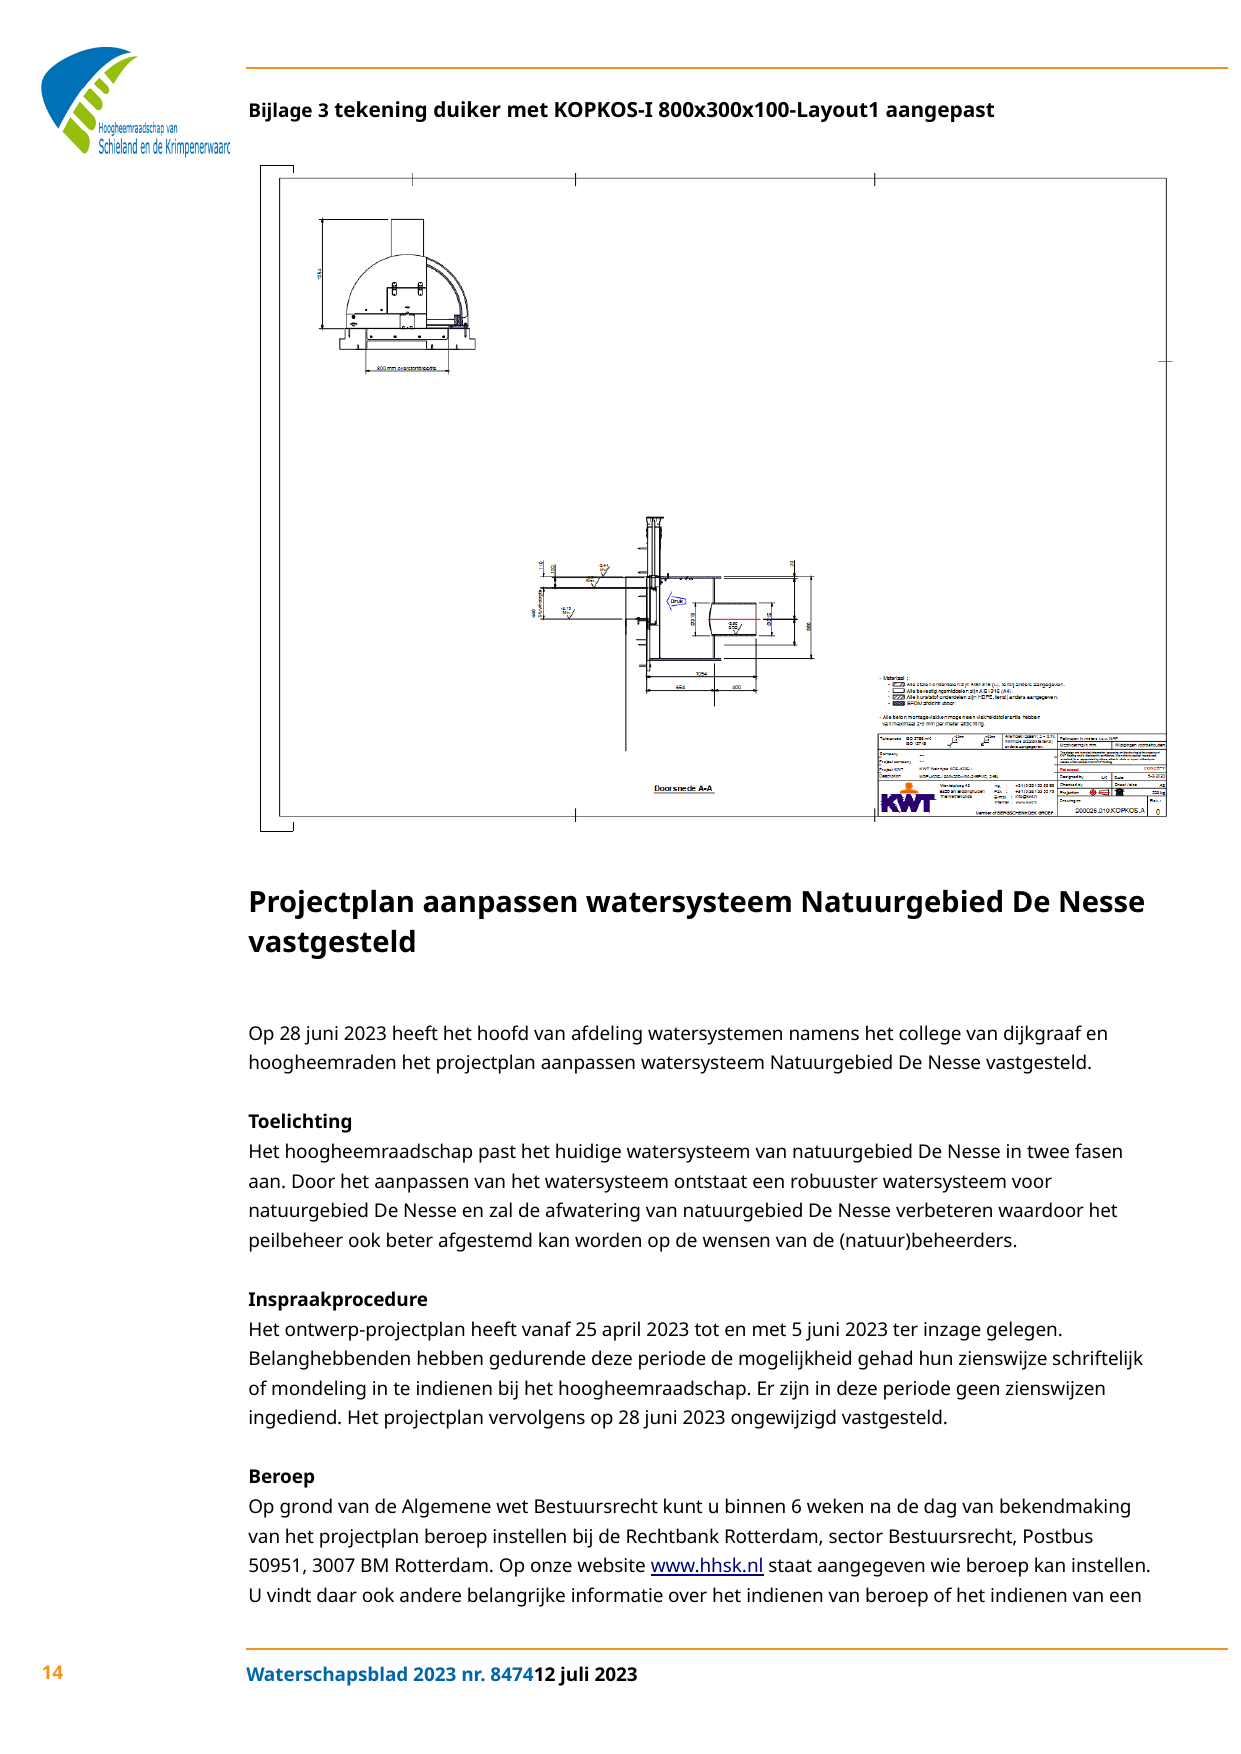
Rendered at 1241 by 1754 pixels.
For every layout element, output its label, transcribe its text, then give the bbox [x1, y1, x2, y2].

picture [268, 173, 1173, 822]
text Toelichting [248, 1109, 1152, 1134]
text Bijlage 3 tekening duiker met KOPKOS-I 800x300x100-Layout1 aangepast [248, 95, 1152, 123]
text Projectplan aanpassen watersysteem Natuurgebied De Nesse vastgesteld [248, 882, 1152, 961]
text Beroep [248, 1464, 1152, 1489]
picture [41, 47, 231, 172]
text Het ontwerp-projectplan heeft vanaf 25 april 2023 tot en met 5 juni 2023 ter inzage gelegen. Belanghebbenden hebben gedurende deze periode de mogelijkheid gehad hun zienswijze schriftelijk of mondeling in te indienen bij het hoogheemraadschap. Er zijn in deze periode geen zienswijzen ingediend. Het projectplan vervolgens op 28 juni 2023 ongewijzigd vastgesteld. [248, 1316, 1152, 1430]
text Op grond van de Algemene wet Bestuursrecht kunt u binnen 6 weken na de dag van bekendmaking van het projectplan beroep instellen bij de Rechtbank Rotterdam, sector Bestuursrecht, Postbus 50951, 3007 BM Rotterdam. Op onze website www.hhsk.nl staat aangegeven wie beroep kan instellen. U vindt daar ook andere belangrijke informatie over het indienen van beroep of het indienen van een [248, 1493, 1152, 1608]
text Het hoogheemraadschap past het huidige watersysteem van natuurgebied De Nesse in twee fasen aan. Door het aanpassen van het watersysteem ontstaat een robuuster watersysteem voor natuurgebied De Nesse en zal de afwatering van natuurgebied De Nesse verbeteren waardoor het peilbeheer ook beter afgestemd kan worden op de wensen van de (natuur)beheerders. [248, 1138, 1152, 1253]
text Inspraakprocedure [248, 1286, 1152, 1312]
text Op 28 juni 2023 heeft het hoofd van afdeling watersystemen namens het college van dijkgraaf en hoogheemraden het projectplan aanpassen watersysteem Natuurgebied De Nesse vastgesteld. [248, 1020, 1152, 1075]
